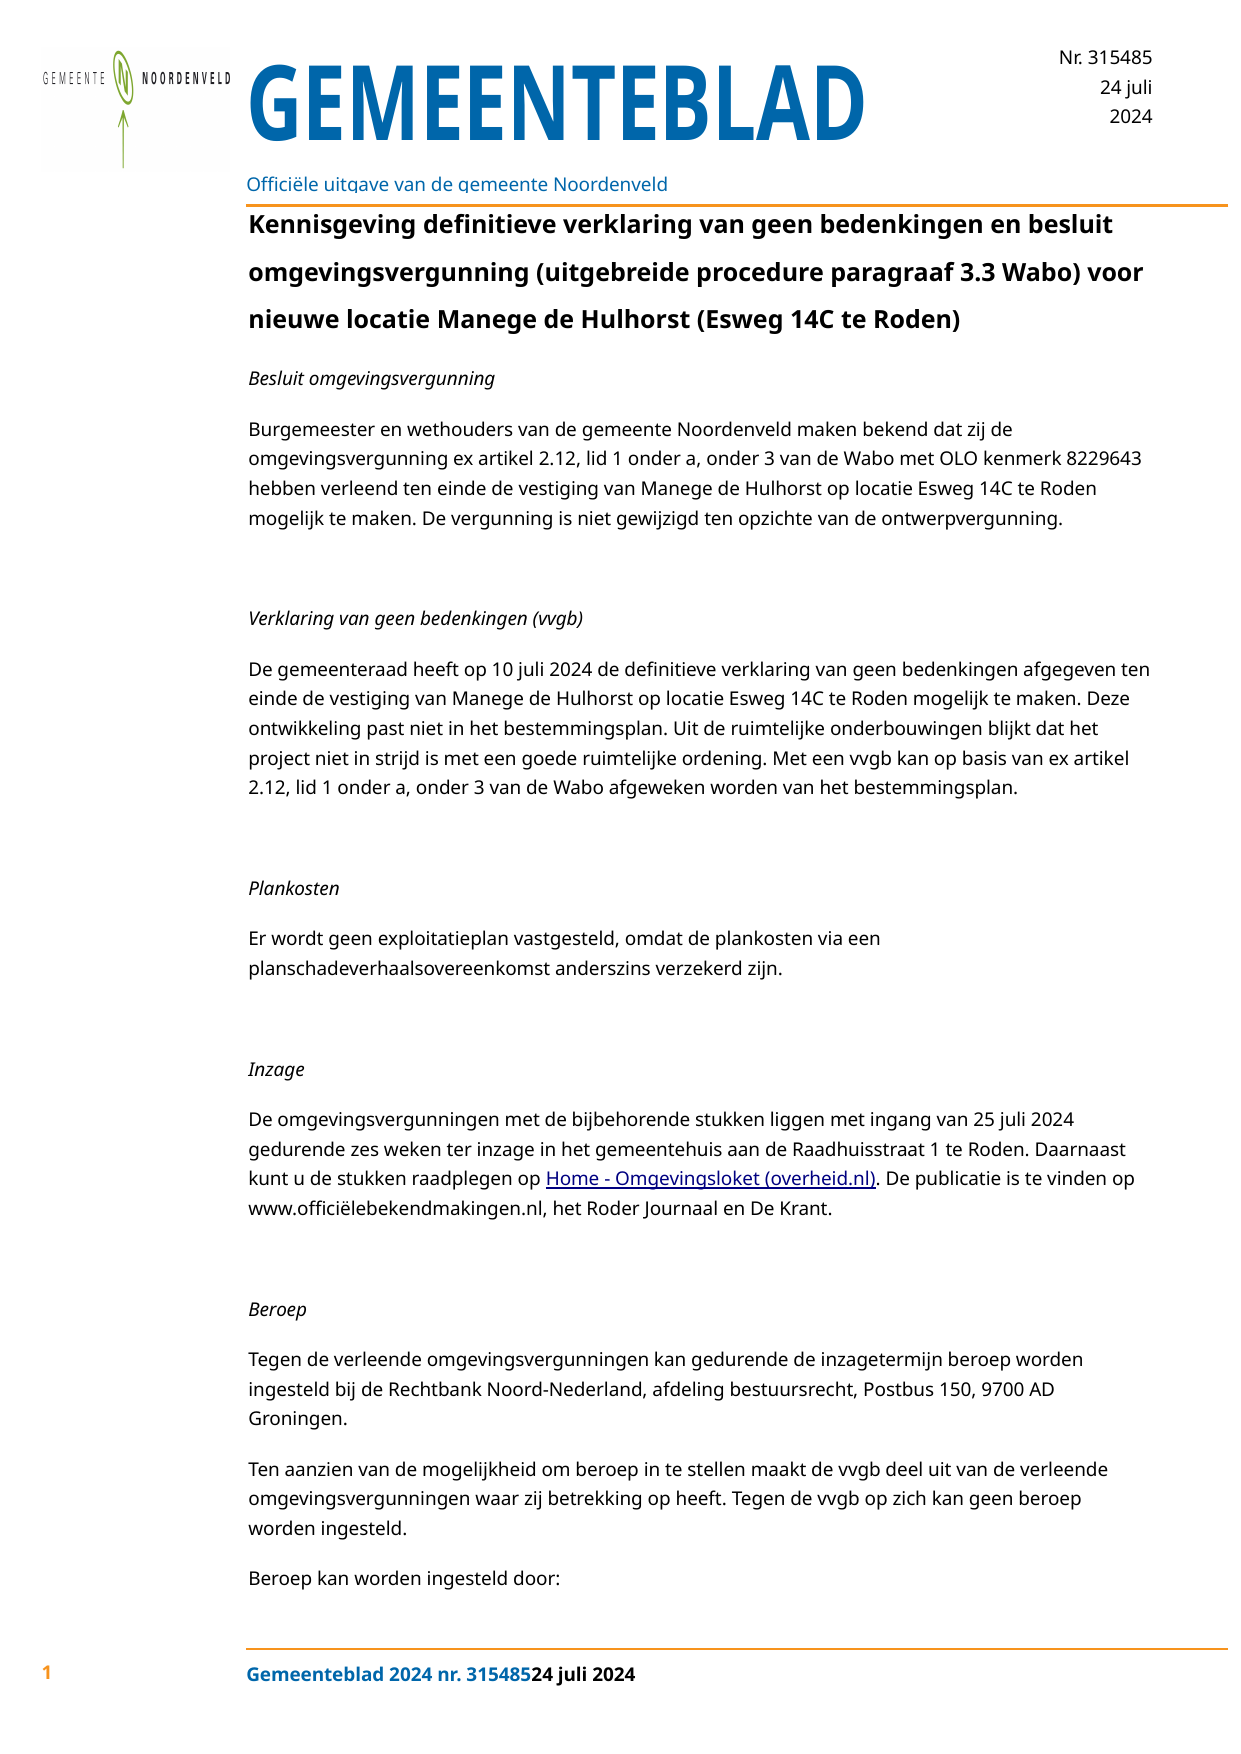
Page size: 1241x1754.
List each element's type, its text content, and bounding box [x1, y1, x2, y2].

text Inzage [248, 1056, 1152, 1082]
text Burgemeester en wethouders van de gemeente Noordenveld maken bekend dat zij de omgevingsvergunning ex artikel 2.12, lid 1 onder a, onder 3 van de Wabo met OLO kenmerk 8229643 hebben verleend ten einde de vestiging van Manege de Hulhorst op locatie Esweg 14C te Roden mogelijk te maken. De vergunning is niet gewijzigd ten opzichte van de ontwerpvergunning. [248, 416, 1152, 530]
text Er wordt geen exploitatieplan vastgesteld, omdat de plankosten via een planschadeverhaalsovereenkomst anderszins verzekerd zijn. [248, 926, 1152, 981]
text Verklaring van geen bedenkingen (vvgb) [248, 606, 1152, 631]
picture [41, 47, 231, 172]
text Ten aanzien van de mogelijkheid om beroep in te stellen maakt de vvgb deel uit van de verleende omgevingsvergunningen waar zij betrekking op heeft. Tegen de vvgb op zich kan geen beroep worden ingesteld. [248, 1456, 1152, 1541]
text De gemeenteraad heeft op 10 juli 2024 de definitieve verklaring van geen bedenkingen afgegeven ten einde de vestiging van Manege de Hulhorst op locatie Esweg 14C te Roden mogelijk te maken. Deze ontwikkeling past niet in het bestemmingsplan. Uit de ruimtelijke onderbouwingen blijkt dat het project niet in strijd is met een goede ruimtelijke ordening. Met een vvgb kan op basis van ex artikel 2.12, lid 1 onder a, onder 3 van de Wabo afgeweken worden van het bestemmingsplan. [248, 656, 1152, 800]
text Kennisgeving definitieve verklaring van geen bedenkingen en besluit omgevingsvergunning (uitgebreide procedure paragraaf 3.3 Wabo) voor nieuwe locatie Manege de Hulhorst (Esweg 14C te Roden) [248, 207, 1152, 336]
text De omgevingsvergunningen met de bijbehorende stukken liggen met ingang van 25 juli 2024 gedurende zes weken ter inzage in het gemeentehuis aan de Raadhuisstraat 1 te Roden. Daarnaast kunt u de stukken raadplegen op Home - Omgevingsloket (overheid.nl). De publicatie is te vinden op www.officiëlebekendmakingen.nl, het Roder Journaal en De Krant. [248, 1106, 1152, 1221]
text Plankosten [248, 875, 1152, 901]
text Beroep [248, 1296, 1152, 1322]
text Besluit omgevingsvergunning [248, 366, 1152, 391]
text Beroep kan worden ingesteld door: [248, 1566, 1152, 1591]
text Tegen de verleende omgevingsvergunningen kan gedurende de inzagetermijn beroep worden ingesteld bij de Rechtbank Noord-Nederland, afdeling bestuursrecht, Postbus 150, 9700 AD Groningen. [248, 1346, 1152, 1431]
